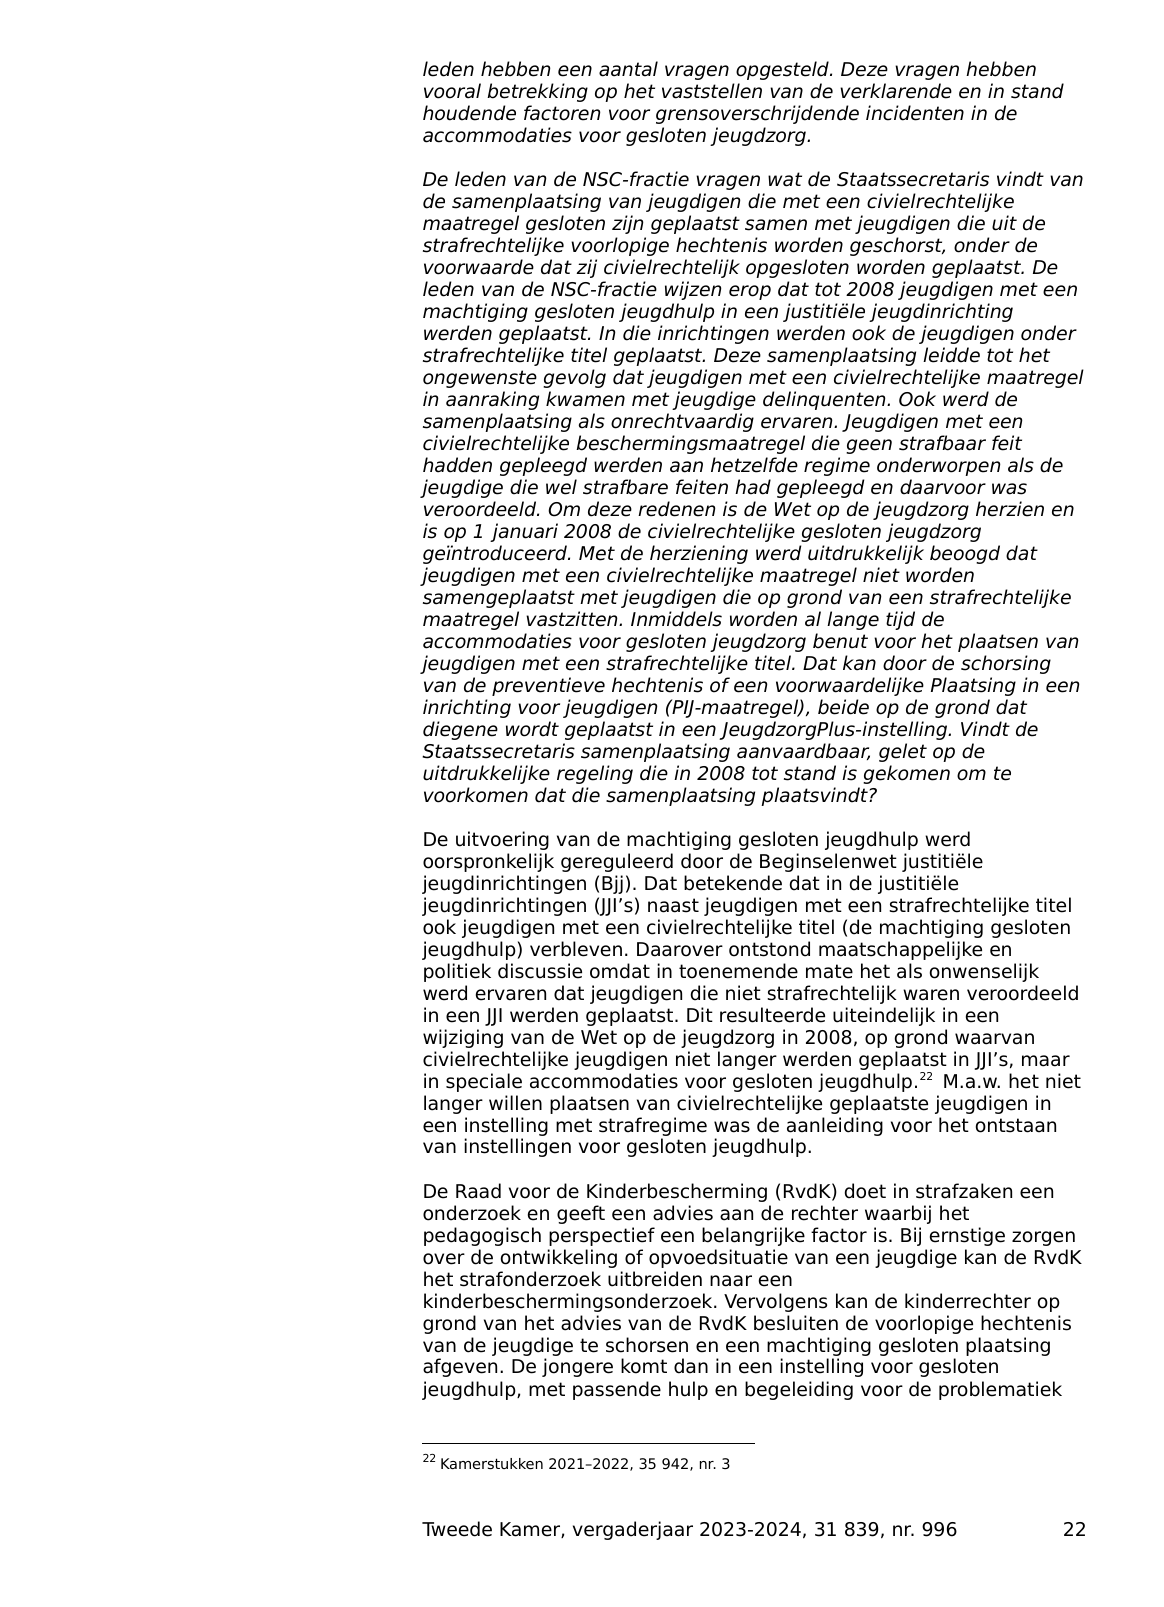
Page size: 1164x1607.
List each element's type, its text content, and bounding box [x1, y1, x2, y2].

text leden hebben een aantal vragen opgesteld. Deze vragen hebben vooral betrekking op het vaststellen van de verklarende en in stand houdende factoren voor grensoverschrijdende incidenten in de accommodaties voor gesloten jeugdzorg. [422, 59, 1087, 147]
text Kamerstukken 2021–2022, 35 942, nr. 3 [422, 1452, 1087, 1474]
text De uitvoering van de machtiging gesloten jeugdhulp werd oorspronkelijk gereguleerd door de Beginselenwet justitiële jeugdinrichtingen (Bjj). Dat betekende dat in de justitiële jeugdinrichtingen (JJI’s) naast jeugdigen met een strafrechtelijke titel ook jeugdigen met een civielrechtelijke titel (de machtiging gesloten jeugdhulp) verbleven. Daarover ontstond maatschappelijke en politiek discussie omdat in toenemende mate het als onwenselijk werd ervaren dat jeugdigen die niet strafrechtelijk waren veroordeeld in een JJI werden geplaatst. Dit resulteerde uiteindelijk in een wijziging van de Wet op de jeugdzorg in 2008, op grond waarvan civielrechtelijke jeugdigen niet langer werden geplaatst in JJI’s, maar in speciale accommodaties voor gesloten jeugdhulp. M.a.w. het niet langer willen plaatsen van civielrechtelijke geplaatste jeugdigen in een instelling met strafregime was de aanleiding voor het ontstaan van instellingen voor gesloten jeugdhulp. [422, 829, 1087, 1158]
text De leden van de NSC-fractie vragen wat de Staatssecretaris vindt van de samenplaatsing van jeugdigen die met een civielrechtelijke maatregel gesloten zijn geplaatst samen met jeugdigen die uit de strafrechtelijke voorlopige hechtenis worden geschorst, onder de voorwaarde dat zij civielrechtelijk opgesloten worden geplaatst. De leden van de NSC-fractie wijzen erop dat tot 2008 jeugdigen met een machtiging gesloten jeugdhulp in een justitiële jeugdinrichting werden geplaatst. In die inrichtingen werden ook de jeugdigen onder strafrechtelijke titel geplaatst. Deze samenplaatsing leidde tot het ongewenste gevolg dat jeugdigen met een civielrechtelijke maatregel in aanraking kwamen met jeugdige delinquenten. Ook werd de samenplaatsing als onrechtvaardig ervaren. Jeugdigen met een civielrechtelijke beschermingsmaatregel die geen strafbaar feit hadden gepleegd werden aan hetzelfde regime onderworpen als de jeugdige die wel strafbare feiten had gepleegd en daarvoor was veroordeeld. Om deze redenen is de Wet op de jeugdzorg herzien en is op 1 januari 2008 de civielrechtelijke gesloten jeugdzorg geïntroduceerd. Met de herziening werd uitdrukkelijk beoogd dat jeugdigen met een civielrechtelijke maatregel niet worden samengeplaatst met jeugdigen die op grond van een strafrechtelijke maatregel vastzitten. Inmiddels worden al lange tijd de accommodaties voor gesloten jeugdzorg benut voor het plaatsen van jeugdigen met een strafrechtelijke titel. Dat kan door de schorsing van de preventieve hechtenis of een voorwaardelijke Plaatsing in een inrichting voor jeugdigen (PIJ-maatregel), beide op de grond dat diegene wordt geplaatst in een JeugdzorgPlus-instelling. Vindt de Staatssecretaris samenplaatsing aanvaardbaar, gelet op de uitdrukkelijke regeling die in 2008 tot stand is gekomen om te voorkomen dat die samenplaatsing plaatsvindt? [422, 169, 1087, 807]
text De Raad voor de Kinderbescherming (RvdK) doet in strafzaken een onderzoek en geeft een advies aan de rechter waarbij het pedagogisch perspectief een belangrijke factor is. Bij ernstige zorgen over de ontwikkeling of opvoedsituatie van een jeugdige kan de RvdK het strafonderzoek uitbreiden naar een kinderbeschermingsonderzoek. Vervolgens kan de kinderrechter op grond van het advies van de RvdK besluiten de voorlopige hechtenis van de jeugdige te schorsen en een machtiging gesloten plaatsing afgeven. De jongere komt dan in een instelling voor gesloten jeugdhulp, met passende hulp en begeleiding voor de problematiek [422, 1181, 1087, 1400]
